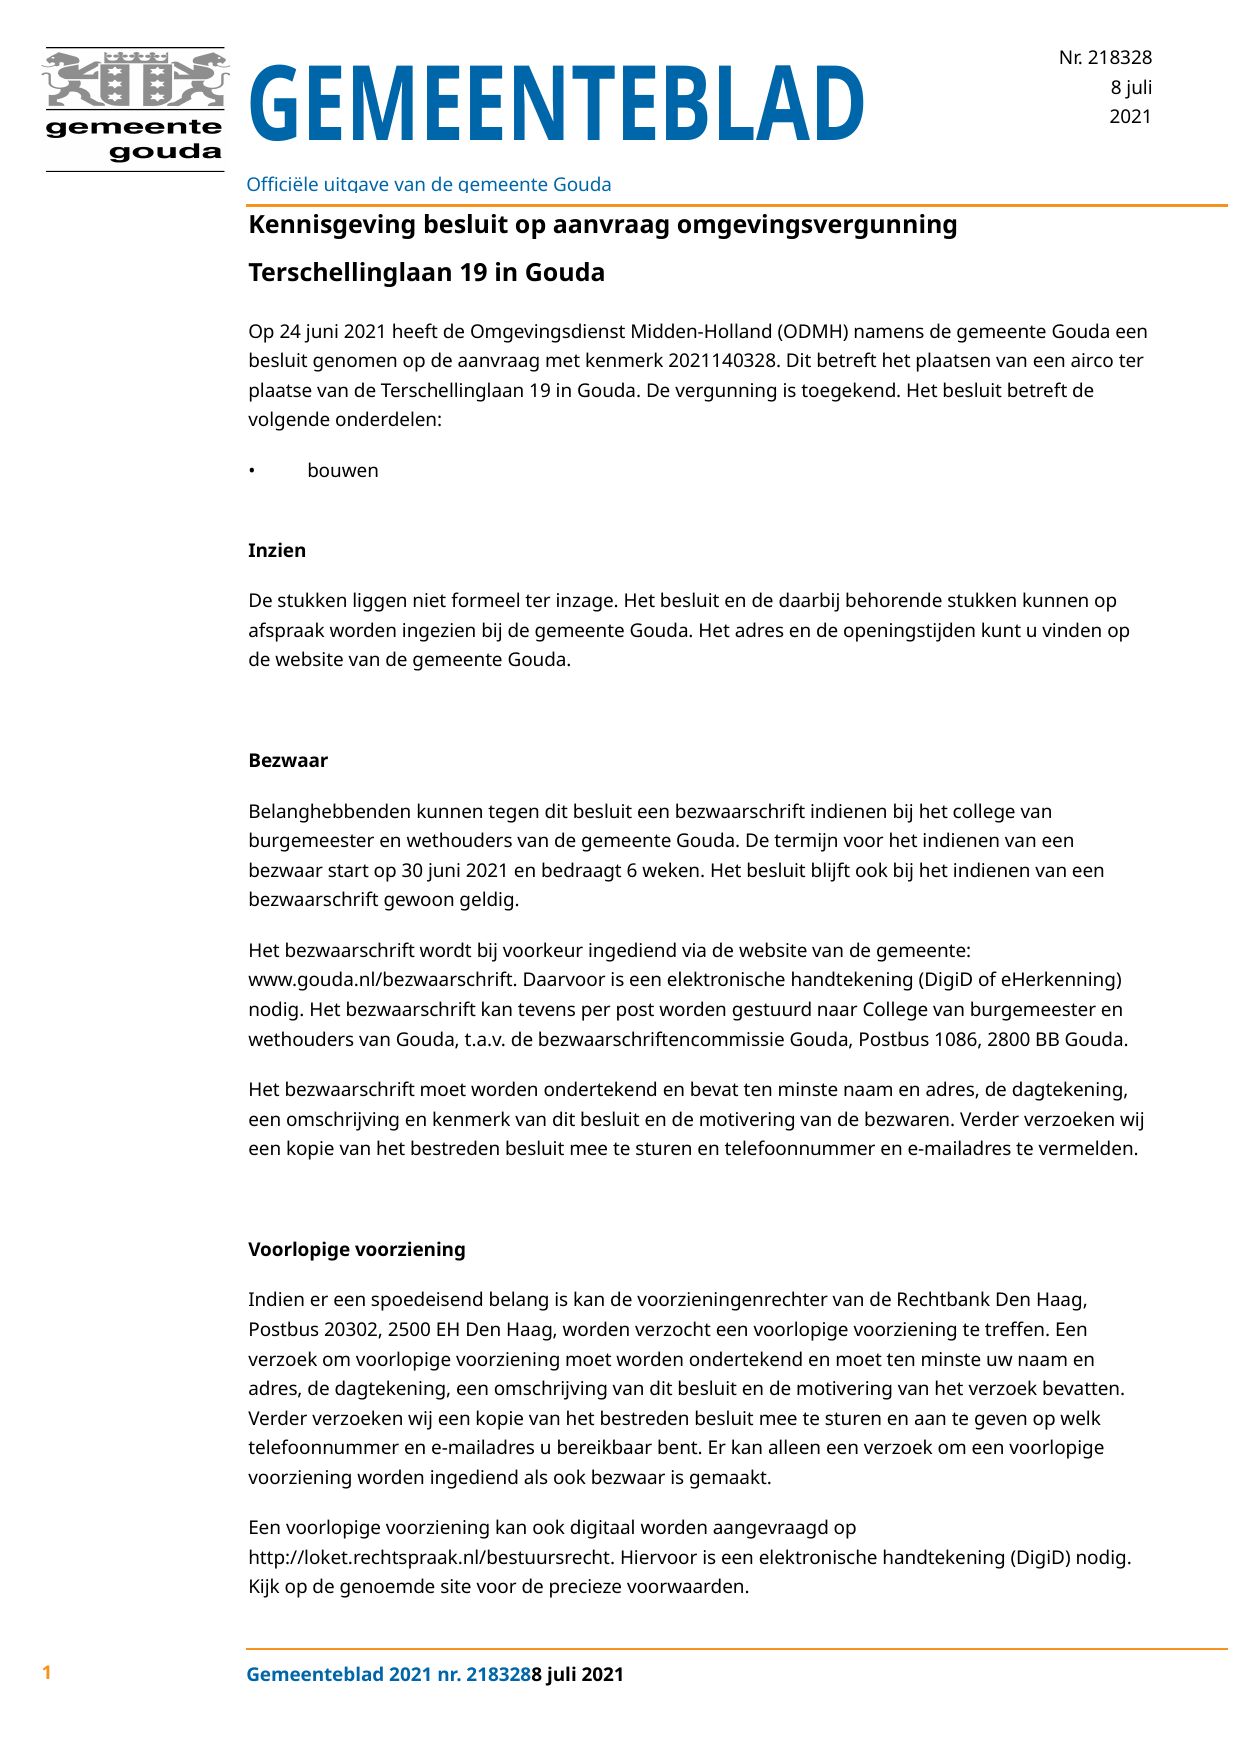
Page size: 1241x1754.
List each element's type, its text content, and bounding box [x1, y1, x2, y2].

text Bezwaar [248, 747, 1152, 773]
text Voorlopige voorziening [248, 1236, 1152, 1262]
text Het bezwaarschrift wordt bij voorkeur ingediend via de website van de gemeente: www.gouda.nl/bezwaarschrift. Daarvoor is een elektronische handtekening (DigiD of eHerkenning) nodig. Het bezwaarschrift kan tevens per post worden gestuurd naar College van burgemeester en wethouders van Gouda, t.a.v. de bezwaarschriftencommissie Gouda, Postbus 1086, 2800 BB Gouda. [248, 937, 1152, 1052]
text Indien er een spoedeisend belang is kan de voorzieningenrechter van de Rechtbank Den Haag, Postbus 20302, 2500 EH Den Haag, worden verzocht een voorlopige voorziening te treffen. Een verzoek om voorlopige voorziening moet worden ondertekend en moet ten minste uw naam en adres, de dagtekening, een omschrijving van dit besluit en de motivering van het verzoek bevatten. Verder verzoeken wij een kopie van het bestreden besluit mee te sturen en aan te geven op welk telefoonnummer en e-mailadres u bereikbaar bent. Er kan alleen een verzoek om een voorlopige voorziening worden ingediend als ook bezwaar is gemaakt. [248, 1287, 1152, 1490]
picture [41, 47, 231, 172]
text Inzien [248, 537, 1152, 563]
text Kennisgeving besluit op aanvraag omgevingsvergunning Terschellinglaan 19 in Gouda [248, 207, 1152, 288]
text Belanghebbenden kunnen tegen dit besluit een bezwaarschrift indienen bij het college van burgemeester en wethouders van de gemeente Gouda. De termijn voor het indienen van een bezwaar start op 30 juni 2021 en bedraagt 6 weken. Het besluit blijft ook bij het indienen van een bezwaarschrift gewoon geldig. [248, 798, 1152, 912]
text Op 24 juni 2021 heeft de Omgevingsdienst Midden-Holland (ODMH) namens de gemeente Gouda een besluit genomen op de aanvraag met kenmerk 2021140328. Dit betreft het plaatsen van een airco ter plaatse van de Terschellinglaan 19 in Gouda. De vergunning is toegekend. Het besluit betreft de volgende onderdelen: [248, 318, 1152, 432]
text De stukken liggen niet formeel ter inzage. Het besluit en de daarbij behorende stukken kunnen op afspraak worden ingezien bij de gemeente Gouda. Het adres en de openingstijden kunt u vinden op de website van de gemeente Gouda. [248, 587, 1152, 672]
text Een voorlopige voorziening kan ook digitaal worden aangevraagd op http://loket.rechtspraak.nl/bestuursrecht. Hiervoor is een elektronische handtekening (DigiD) nodig. Kijk op de genoemde site voor de precieze voorwaarden. [248, 1514, 1152, 1599]
list bouwen [248, 457, 1152, 483]
text Het bezwaarschrift moet worden ondertekend en bevat ten minste naam en adres, de dagtekening, een omschrijving en kenmerk van dit besluit en de motivering van de bezwaren. Verder verzoeken wij een kopie van het bestreden besluit mee te sturen en telefoonnummer en e-mailadres te vermelden. [248, 1076, 1152, 1161]
